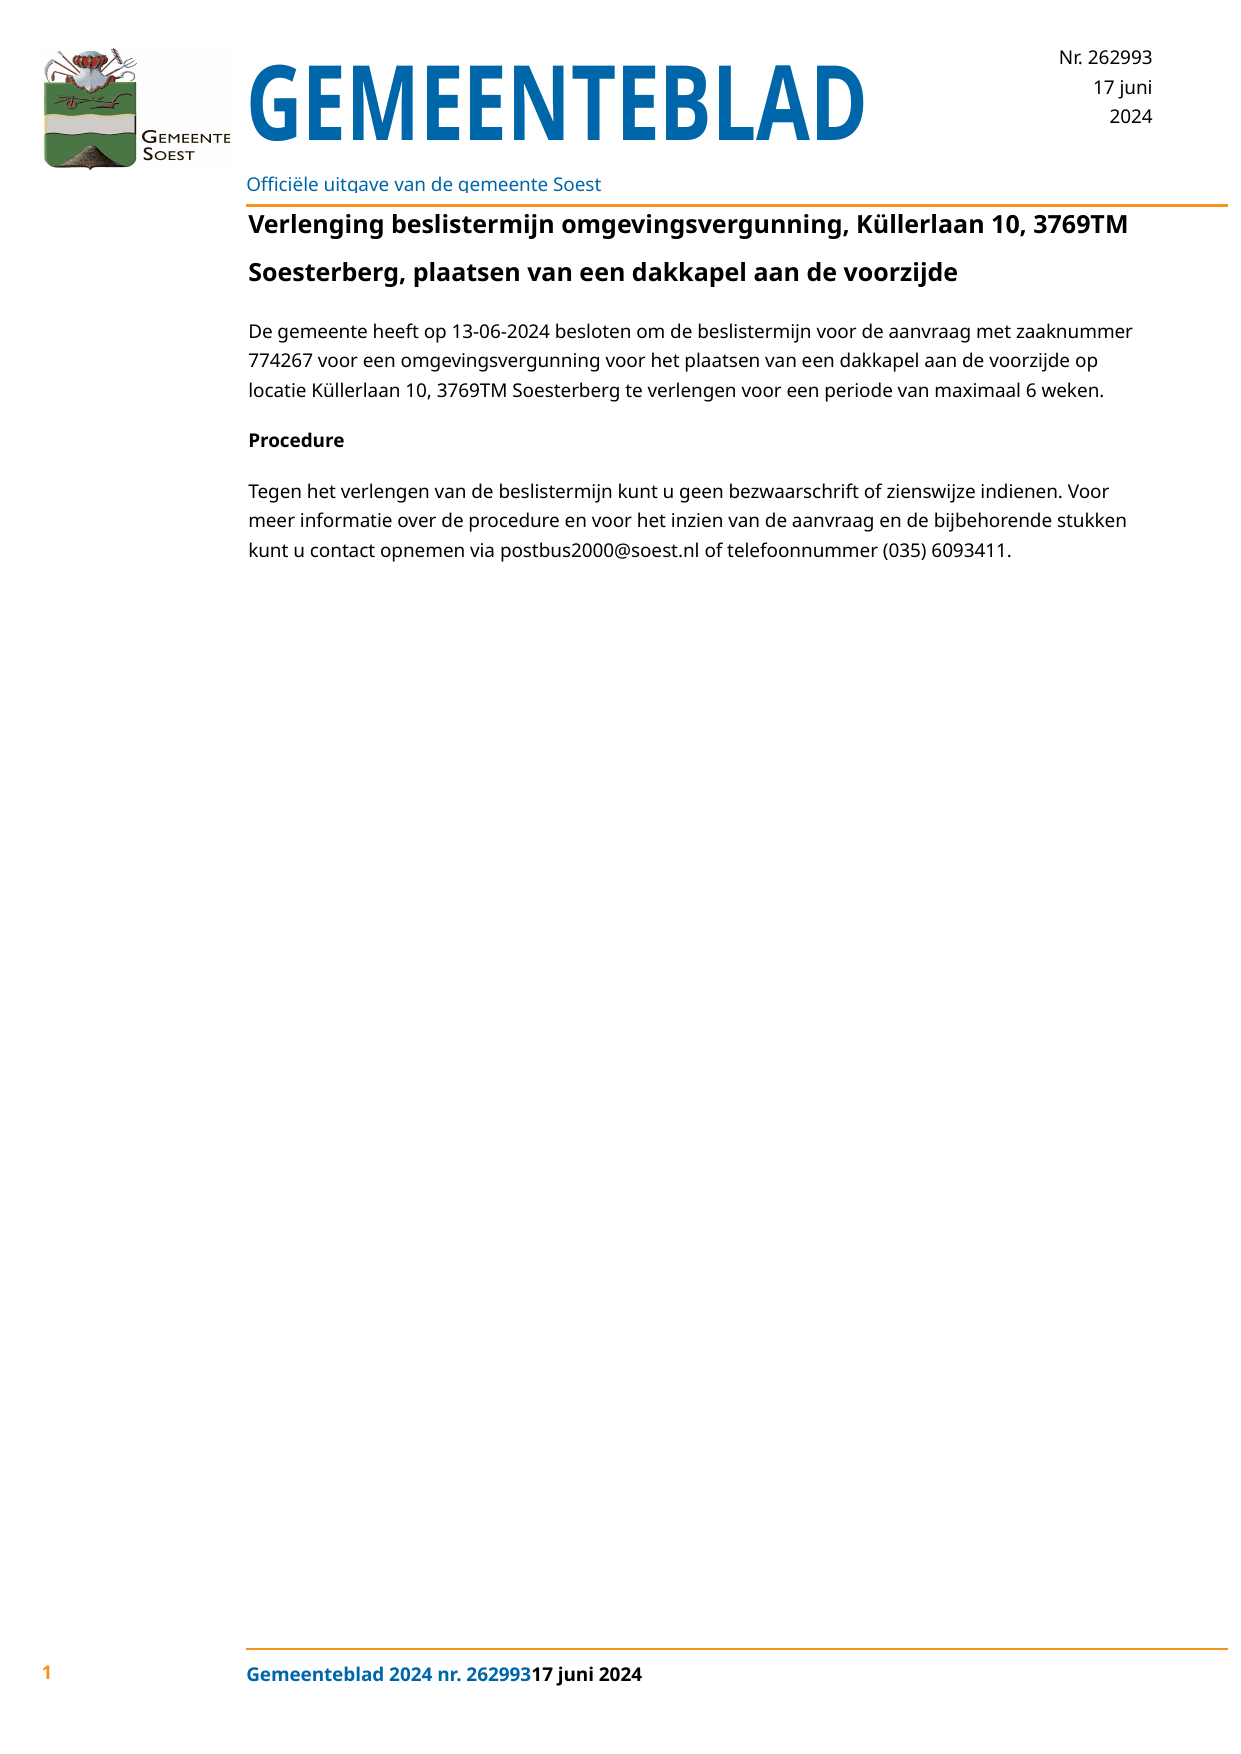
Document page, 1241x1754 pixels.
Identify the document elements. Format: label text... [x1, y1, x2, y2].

picture [41, 47, 231, 172]
text De gemeente heeft op 13-06-2024 besloten om de beslistermijn voor de aanvraag met zaaknummer 774267 voor een omgevingsvergunning voor het plaatsen van een dakkapel aan de voorzijde op locatie Küllerlaan 10, 3769TM Soesterberg te verlengen voor een periode van maximaal 6 weken. [248, 318, 1152, 403]
text Tegen het verlengen van de beslistermijn kunt u geen bezwaarschrift of zienswijze indienen. Voor meer informatie over de procedure en voor het inzien van de aanvraag en de bijbehorende stukken kunt u contact opnemen via postbus2000@soest.nl of telefoonnummer (035) 6093411. [248, 478, 1152, 563]
text Procedure [248, 427, 1152, 453]
text Verlenging beslistermijn omgevingsvergunning, Küllerlaan 10, 3769TM Soesterberg, plaatsen van een dakkapel aan de voorzijde [248, 207, 1152, 288]
